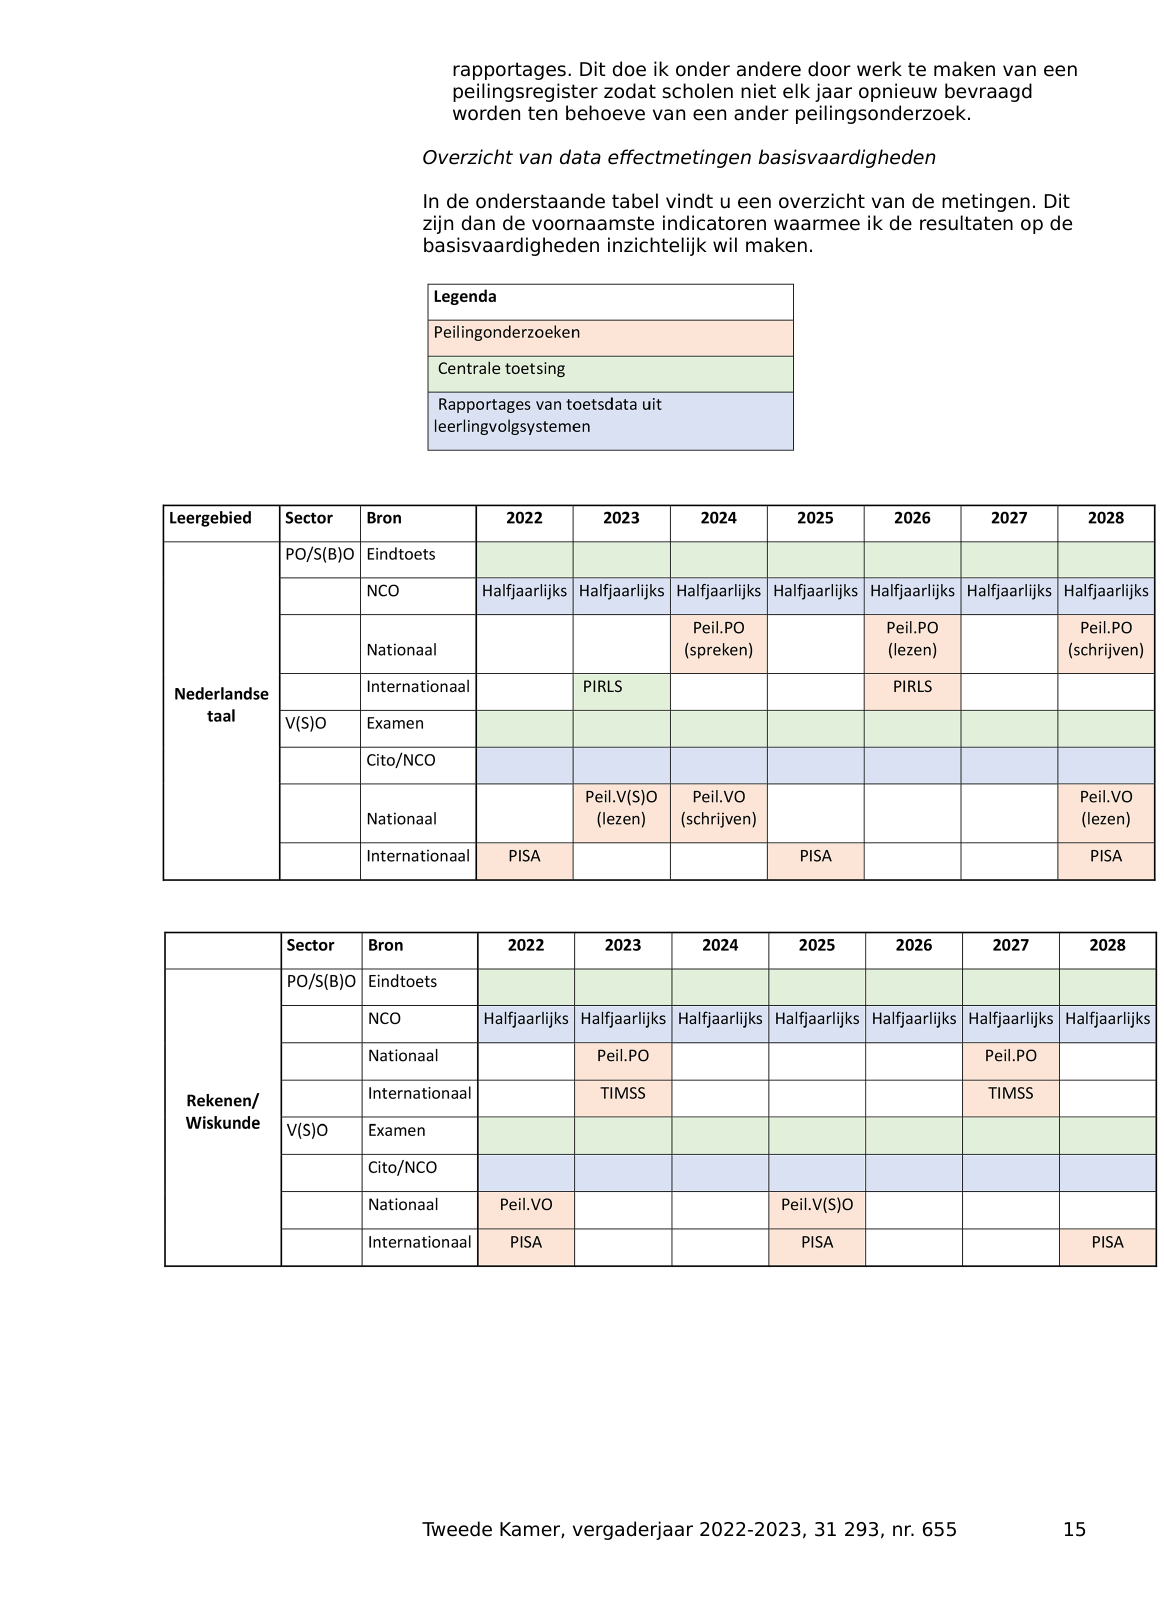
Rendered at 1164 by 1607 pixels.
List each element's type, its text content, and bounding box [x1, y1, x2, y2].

picture [159, 928, 1164, 1272]
text In de onderstaande tabel vindt u een overzicht van de metingen. Dit zijn dan de voornaamste indicatoren waarmee ik de resultaten op de basisvaardigheden inzichtelijk wil maken. [422, 191, 1087, 257]
picture [159, 500, 1164, 885]
picture [422, 279, 801, 457]
text rapportages. Dit doe ik onder andere door werk te maken van een peilingsregister zodat scholen niet elk jaar opnieuw bevraagd worden ten behoeve van een ander peilingsonderzoek. [422, 59, 1087, 125]
subtitle Overzicht van data effectmetingen basisvaardigheden [422, 147, 1087, 169]
